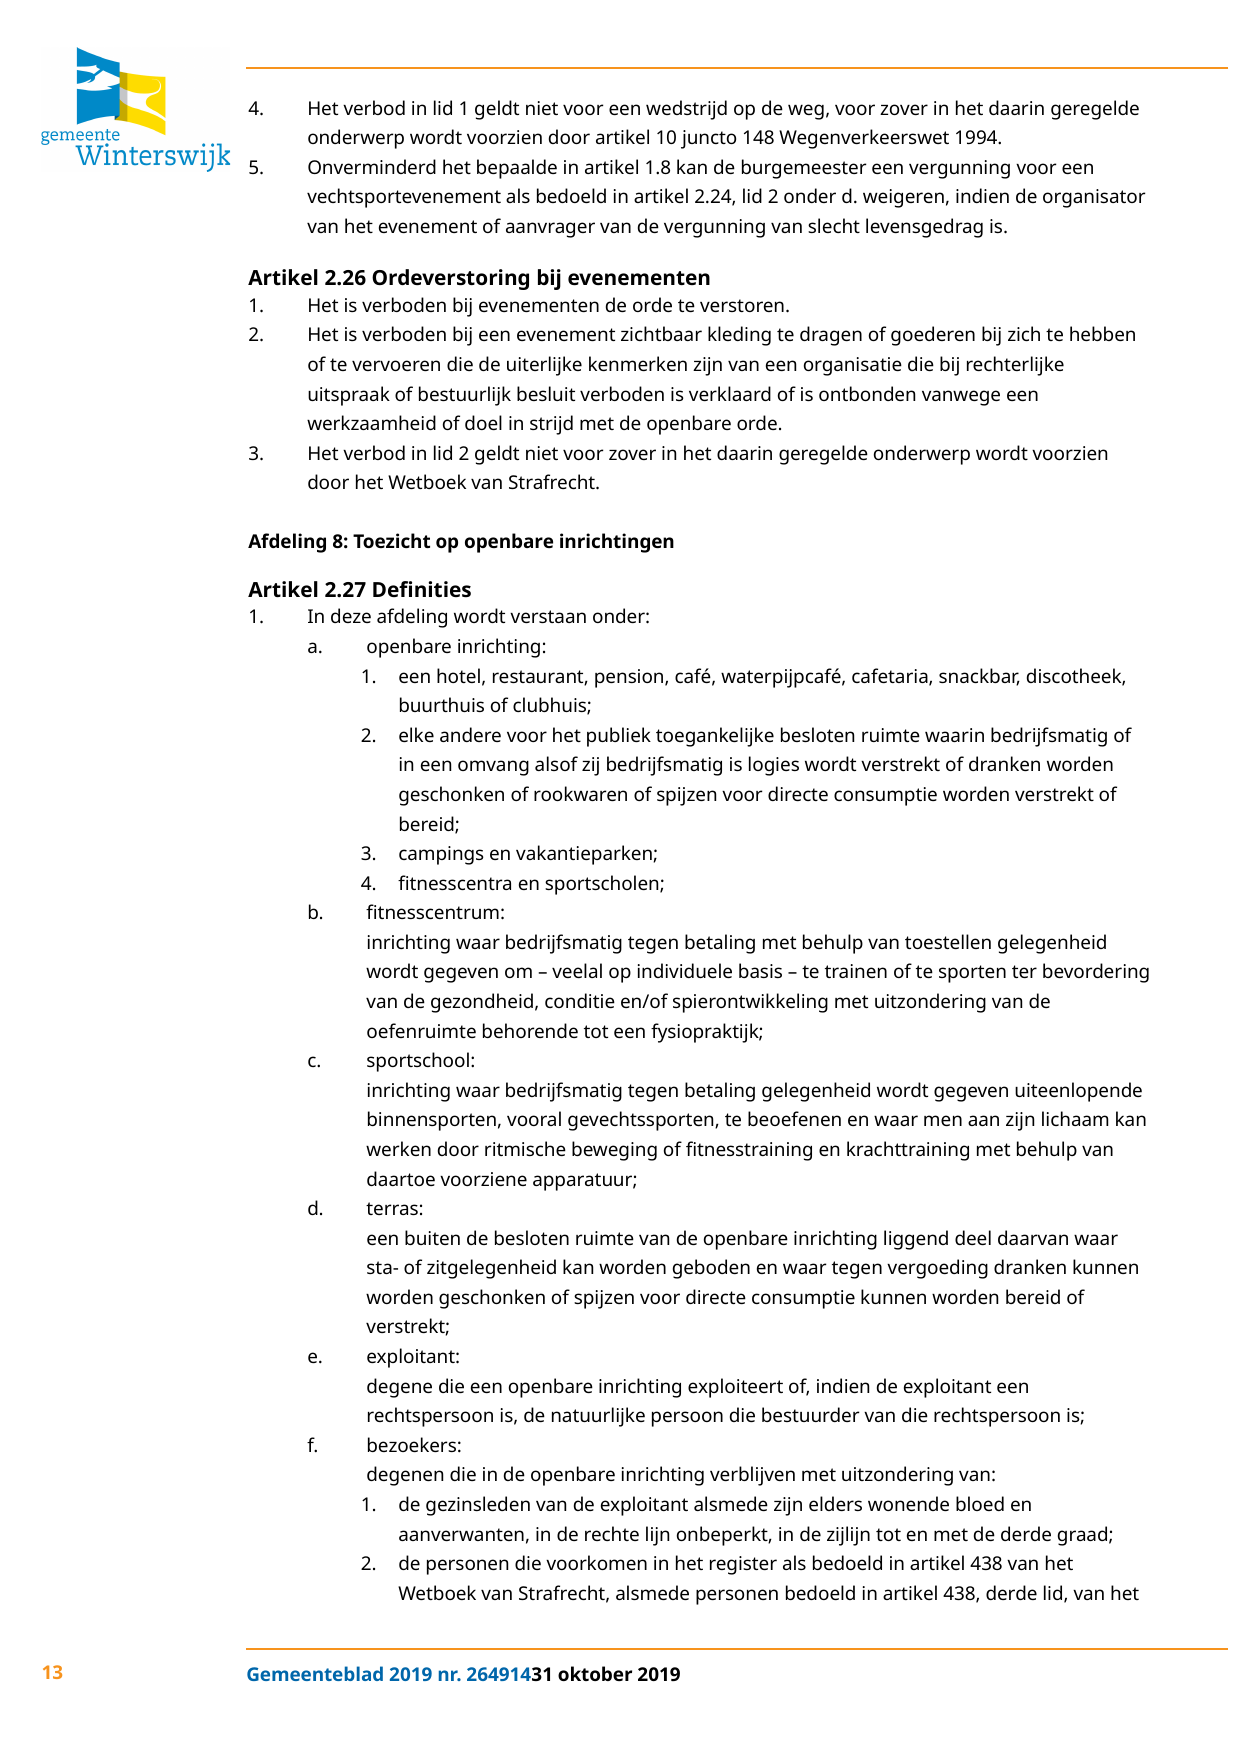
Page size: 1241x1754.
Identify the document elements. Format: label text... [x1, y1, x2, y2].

text Artikel 2.26 Ordeverstoring bij evenementen [248, 263, 1152, 292]
list de gezinsleden van de exploitant alsmede zijn elders wonende bloed en aanverwanten, in de rechte lijn onbeperkt, in de zijlijn tot en met de derde graad; [361, 1491, 1152, 1546]
picture [41, 47, 231, 172]
list degenen die in de openbare inrichting verblijven met uitzondering van: [307, 1462, 1152, 1487]
picture [225, 153, 231, 162]
list Het verbod in lid 2 geldt niet voor zover in het daarin geregelde onderwerp wordt voorzien door het Wetboek van Strafrecht. [248, 440, 1152, 495]
list campings en vakantieparken; [361, 840, 1152, 866]
list terras: [307, 1195, 1152, 1221]
list degene die een openbare inrichting exploiteert of, indien de exploitant een rechtspersoon is, de natuurlijke persoon die bestuurder van die rechtspersoon is; [307, 1373, 1152, 1428]
list bezoekers: [307, 1432, 1152, 1458]
list elke andere voor het publiek toegankelijke besloten ruimte waarin bedrijfsmatig of in een omvang alsof zij bedrijfsmatig is logies wordt verstrekt of dranken worden geschonken of rookwaren of spijzen voor directe consumptie worden verstrekt of bereid; [361, 722, 1152, 836]
list een hotel, restaurant, pension, café, waterpijpcafé, cafetaria, snackbar, discotheek, buurthuis of clubhuis; [361, 663, 1152, 718]
list Het is verboden bij evenementen de orde te verstoren. [248, 292, 1152, 318]
list inrichting waar bedrijfsmatig tegen betaling gelegenheid wordt gegeven uiteenlopende binnensporten, vooral gevechtssporten, te beoefenen en waar men aan zijn lichaam kan werken door ritmische beweging of fitnesstraining en krachttraining met behulp van daartoe voorziene apparatuur; [307, 1077, 1152, 1191]
text Afdeling 8: Toezicht op openbare inrichtingen [248, 529, 1152, 554]
list exploitant: [307, 1343, 1152, 1369]
list een buiten de besloten ruimte van de openbare inrichting liggend deel daarvan waar sta- of zitgelegenheid kan worden geboden en waar tegen vergoeding dranken kunnen worden geschonken of spijzen voor directe consumptie kunnen worden bereid of verstrekt; [307, 1225, 1152, 1339]
list openbare inrichting: [307, 633, 1152, 659]
list de personen die voorkomen in het register als bedoeld in artikel 438 van het Wetboek van Strafrecht, alsmede personen bedoeld in artikel 438, derde lid, van het [361, 1550, 1152, 1606]
list fitnesscentrum: [307, 899, 1152, 925]
list inrichting waar bedrijfsmatig tegen betaling met behulp van toestellen gelegenheid wordt gegeven om – veelal op individuele basis – te trainen of te sporten ter bevordering van de gezondheid, conditie en/of spierontwikkeling met uitzondering van de oefenruimte behorende tot een fysiopraktijk; [307, 929, 1152, 1043]
list Het is verboden bij een evenement zichtbaar kleding te dragen of goederen bij zich te hebben of te vervoeren die de uiterlijke kenmerken zijn van een organisatie die bij rechterlijke uitspraak of bestuurlijk besluit verboden is verklaard of is ontbonden vanwege een werkzaamheid of doel in strijd met de openbare orde. [248, 322, 1152, 436]
text Artikel 2.27 Definities [248, 575, 1152, 604]
list Het verbod in lid 1 geldt niet voor een wedstrijd op de weg, voor zover in het daarin geregelde onderwerp wordt voorzien door artikel 10 juncto 148 Wegenverkeerswet 1994. [248, 95, 1152, 150]
list Onverminderd het bepaalde in artikel 1.8 kan de burgemeester een vergunning voor een vechtsportevenement als bedoeld in artikel 2.24, lid 2 onder d. weigeren, indien de organisator van het evenement of aanvrager van de vergunning van slecht levensgedrag is. [248, 154, 1152, 239]
list sportschool: [307, 1047, 1152, 1073]
list In deze afdeling wordt verstaan onder: [248, 604, 1152, 629]
list fitnesscentra en sportscholen; [361, 870, 1152, 896]
